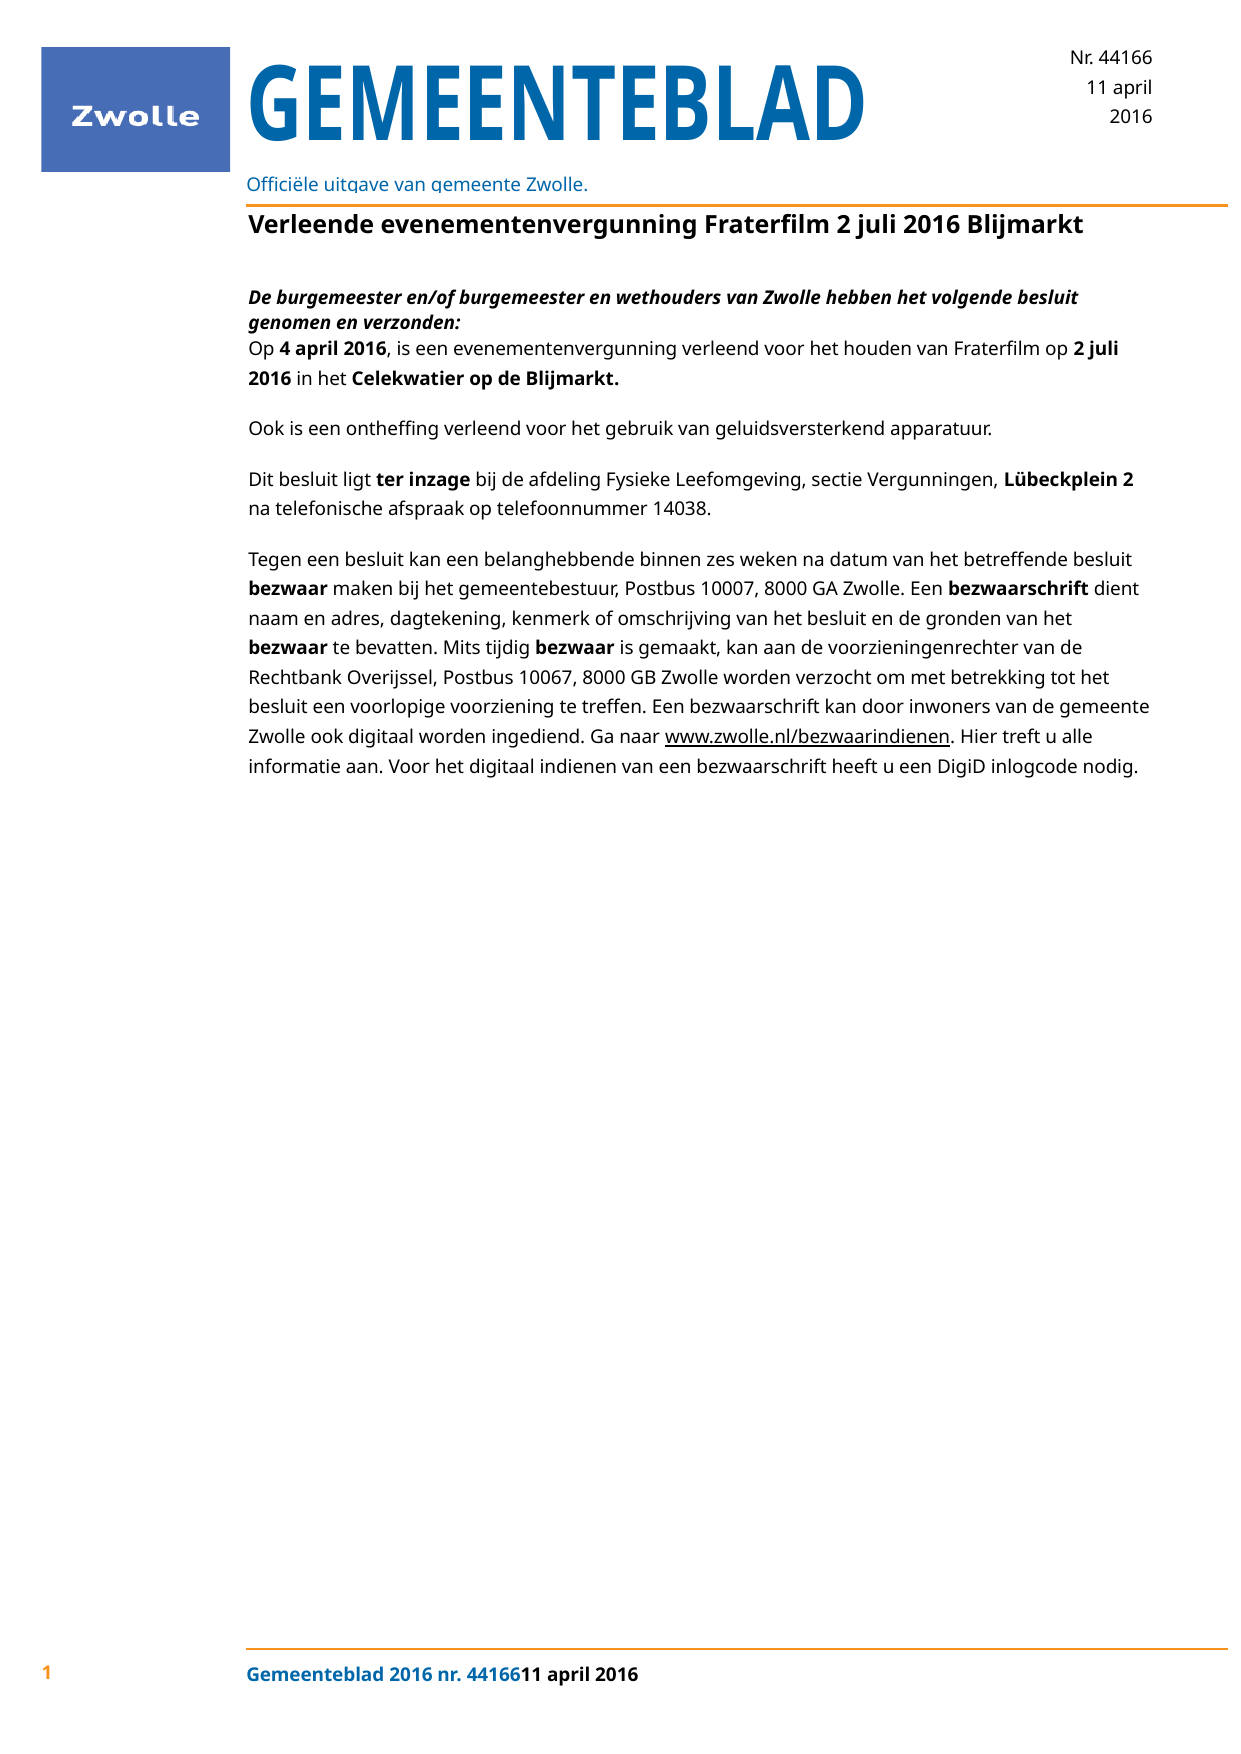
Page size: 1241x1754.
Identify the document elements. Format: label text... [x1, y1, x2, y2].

text De burgemeester en/of burgemeester en wethouders van Zwolle hebben het volgende besluit genomen en verzonden: [248, 284, 1152, 335]
text Ook is een ontheffing verleend voor het gebruik van geluidsversterkend apparatuur. [248, 415, 1152, 441]
text Dit besluit ligt ter inzage bij de afdeling Fysieke Leefomgeving, sectie Vergunningen, Lübeckplein 2 na telefonische afspraak op telefoonnummer 14038. [248, 466, 1152, 521]
picture [41, 47, 231, 172]
text Verleende evenementenvergunning Fraterfilm 2 juli 2016 Blijmarkt [248, 207, 1152, 241]
text Op 4 april 2016, is een evenementenvergunning verleend voor het houden van Fraterfilm op 2 juli 2016 in het Celekwatier op de Blijmarkt. [248, 335, 1152, 391]
text Tegen een besluit kan een belanghebbende binnen zes weken na datum van het betreffende besluit bezwaar maken bij het gemeentebestuur, Postbus 10007, 8000 GA Zwolle. Een bezwaarschrift dient naam en adres, dagtekening, kenmerk of omschrijving van het besluit en de gronden van het bezwaar te bevatten. Mits tijdig bezwaar is gemaakt, kan aan de voorzieningenrechter van de Rechtbank Overijssel, Postbus 10067, 8000 GB Zwolle worden verzocht om met betrekking tot het besluit een voorlopige voorziening te treffen. Een bezwaarschrift kan door inwoners van de gemeente Zwolle ook digitaal worden ingediend. Ga naar www.zwolle.nl/bezwaarindienen. Hier treft u alle informatie aan. Voor het digitaal indienen van een bezwaarschrift heeft u een DigiD inlogcode nodig. [248, 546, 1152, 778]
